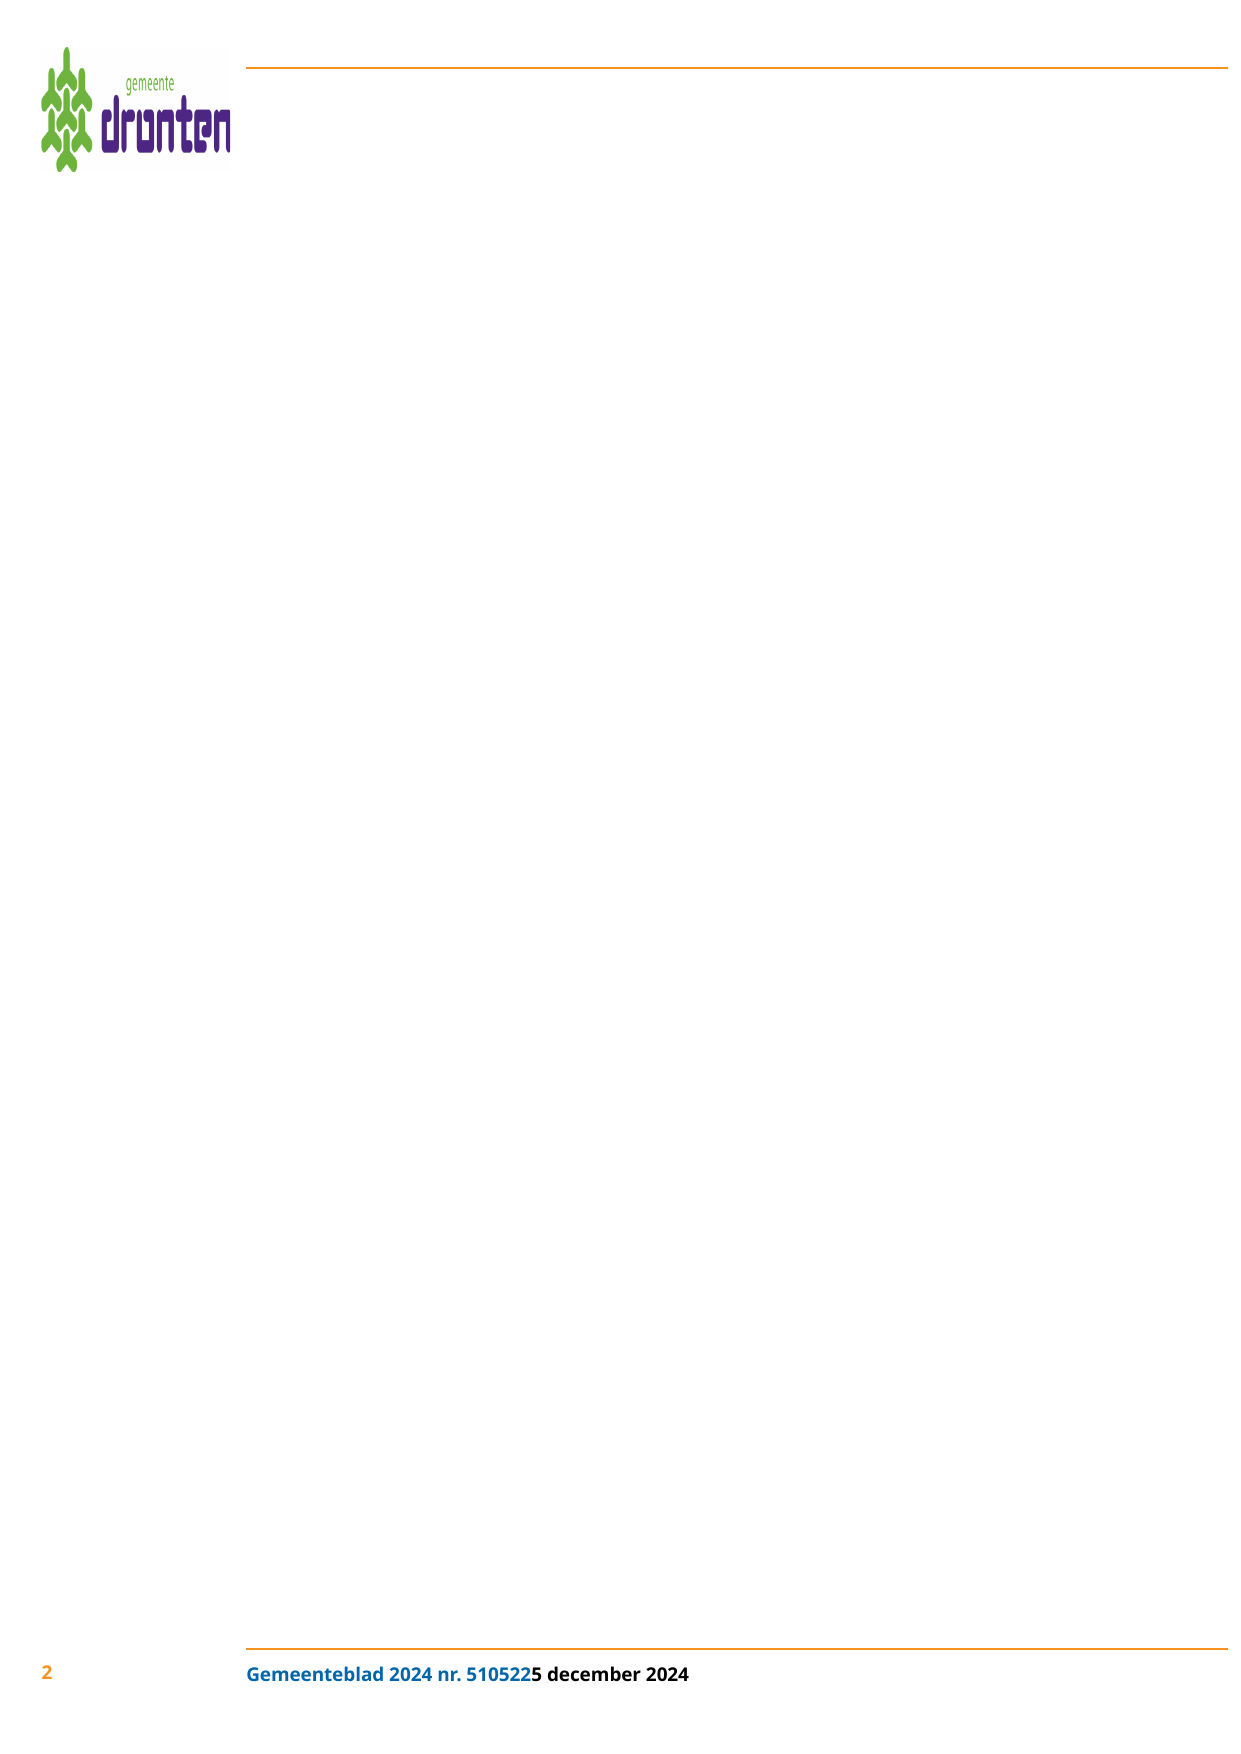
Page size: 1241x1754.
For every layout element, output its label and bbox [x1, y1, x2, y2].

picture [41, 47, 231, 172]
